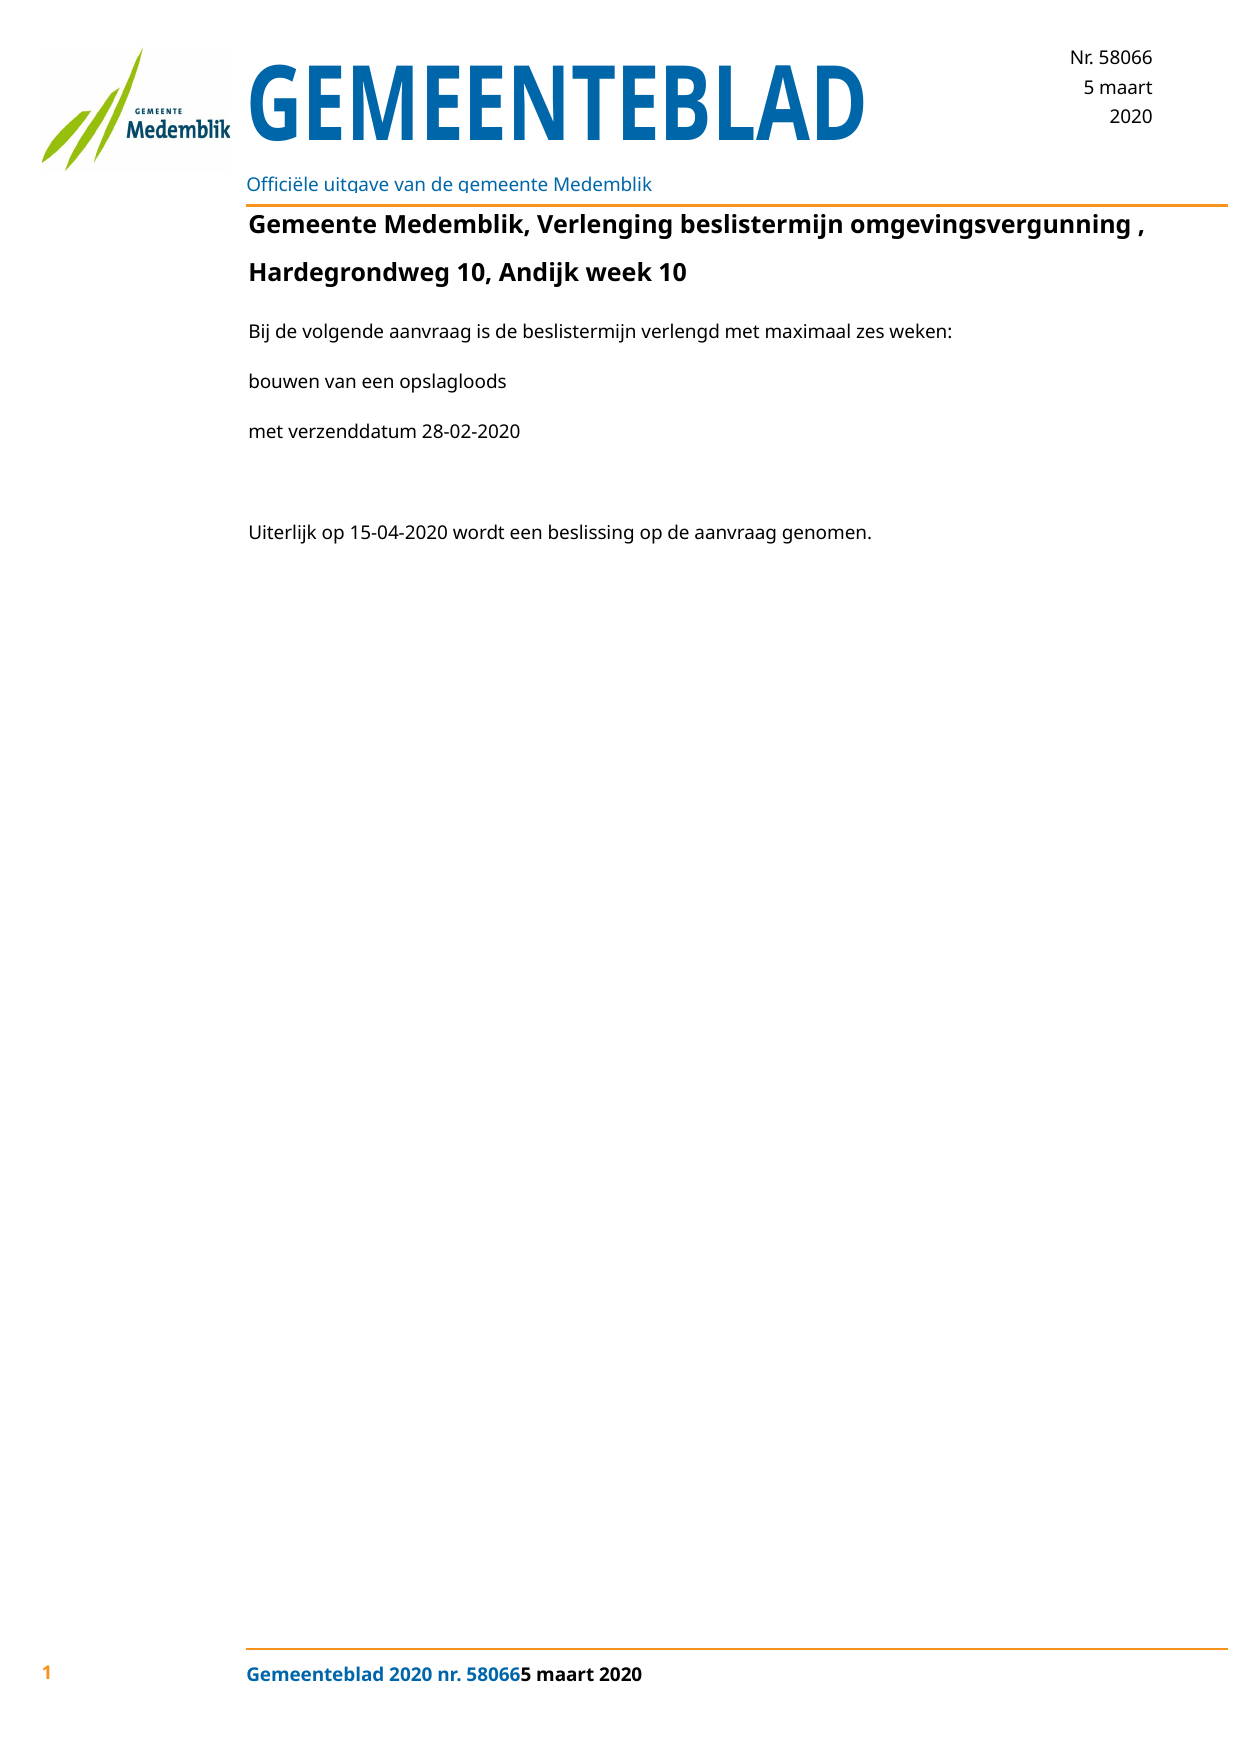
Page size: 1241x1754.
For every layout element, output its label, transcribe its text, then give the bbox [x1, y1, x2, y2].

text Gemeente Medemblik, Verlenging beslistermijn omgevingsvergunning , Hardegrondweg 10, Andijk week 10 [248, 207, 1152, 288]
text Bij de volgende aanvraag is de beslistermijn verlengd met maximaal zes weken: [248, 318, 1152, 344]
picture [41, 47, 231, 172]
text met verzenddatum 28-02-2020 [248, 419, 1152, 444]
text bouwen van een opslagloods [248, 368, 1152, 394]
text Uiterlijk op 15-04-2020 wordt een beslissing op de aanvraag genomen. [248, 519, 1152, 545]
